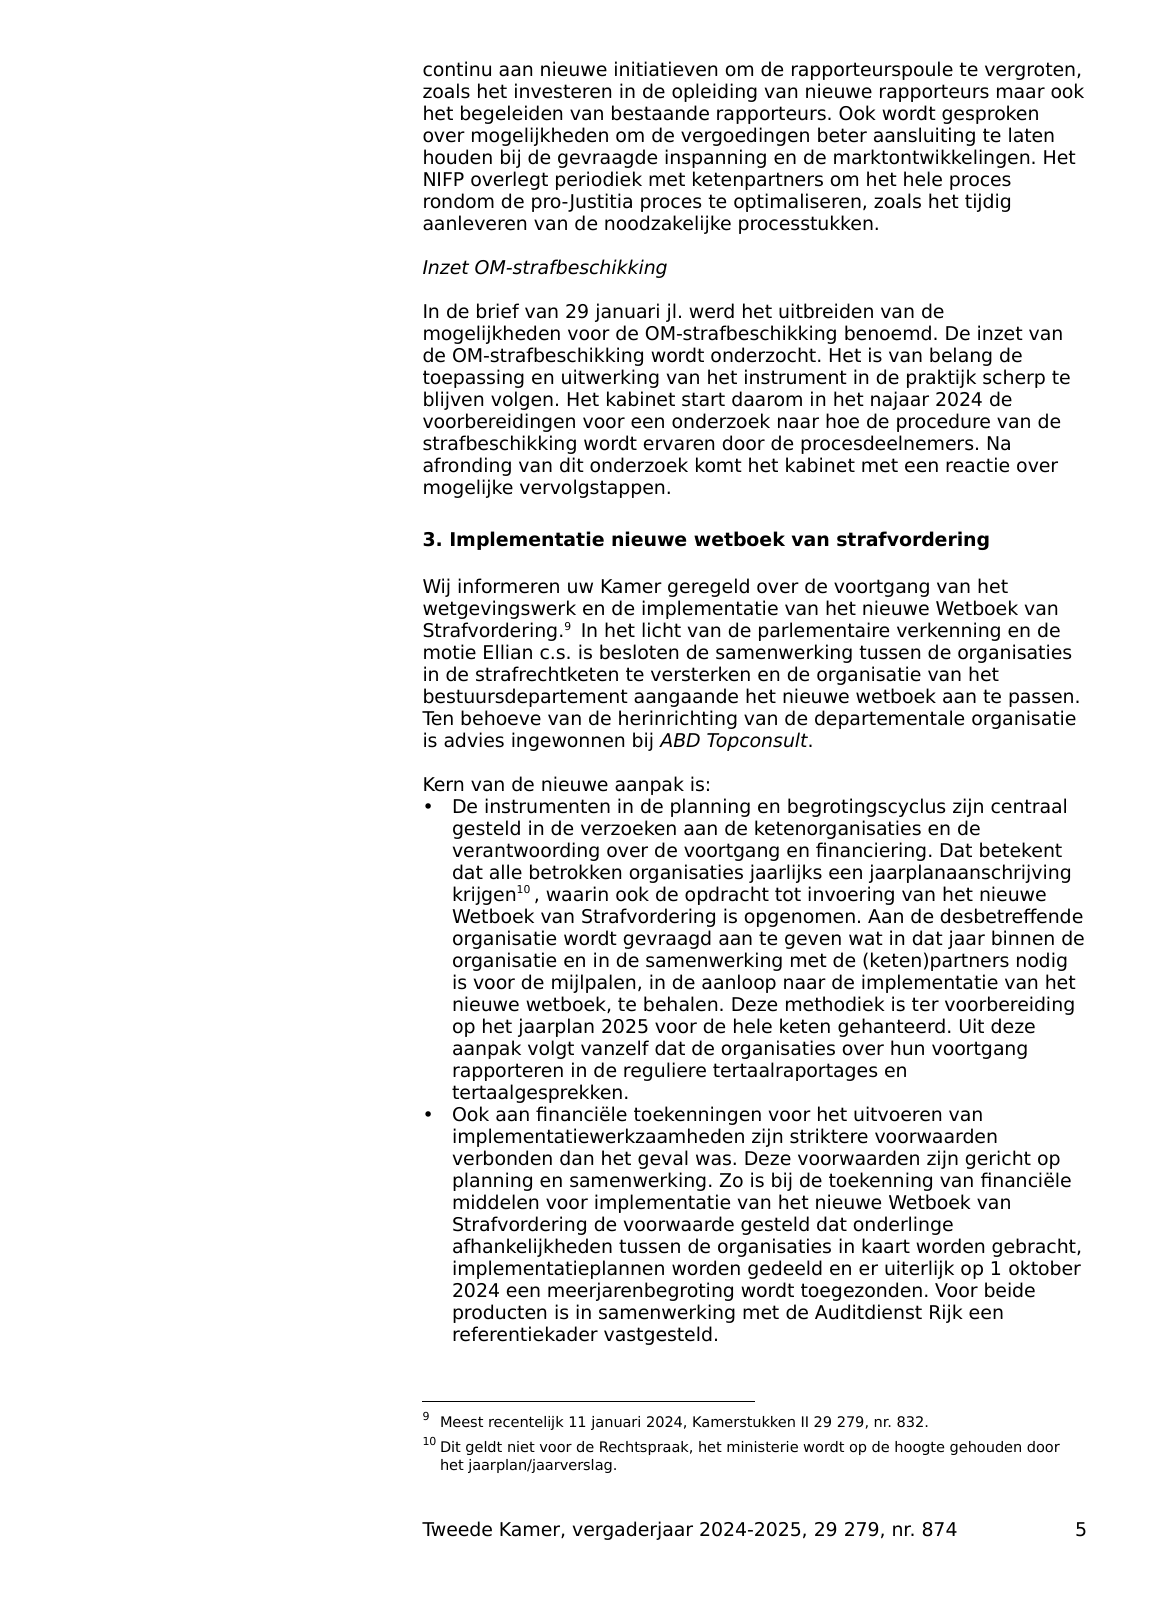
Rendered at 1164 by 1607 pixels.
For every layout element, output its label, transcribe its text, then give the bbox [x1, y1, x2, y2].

text Wij informeren uw Kamer geregeld over de voortgang van het wetgevingswerk en de implementatie van het nieuwe Wetboek van Strafvordering. In het licht van de parlementaire verkenning en de motie Ellian c.s. is besloten de samenwerking tussen de organisaties in de strafrechtketen te versterken en de organisatie van het bestuursdepartement aangaande het nieuwe wetboek aan te passen. Ten behoeve van de herinrichting van de departementale organisatie is advies ingewonnen bij ABD Topconsult. [422, 576, 1087, 752]
text • De instrumenten in de planning en begrotingscyclus zijn centraal gesteld in de verzoeken aan de ketenorganisaties en de verantwoording over de voortgang en financiering. Dat betekent dat alle betrokken organisaties jaarlijks een jaarplanaanschrijving krijgen, waarin ook de opdracht tot invoering van het nieuwe Wetboek van Strafvordering is opgenomen. Aan de desbetreffende organisatie wordt gevraagd aan te geven wat in dat jaar binnen de organisatie en in de samenwerking met de (keten)partners nodig is voor de mijlpalen, in de aanloop naar de implementatie van het nieuwe wetboek, te behalen. Deze methodiek is ter voorbereiding op het jaarplan 2025 voor de hele keten gehanteerd. Uit deze aanpak volgt vanzelf dat de organisaties over hun voortgang rapporteren in de reguliere tertaalraportages en tertaalgesprekken. [422, 796, 1087, 1104]
subtitle Inzet OM-strafbeschikking [422, 257, 1087, 279]
subtitle 3. Implementatie nieuwe wetboek van strafvordering [422, 529, 1087, 551]
text In de brief van 29 januari jl. werd het uitbreiden van de mogelijkheden voor de OM-strafbeschikking benoemd. De inzet van de OM-strafbeschikking wordt onderzocht. Het is van belang de toepassing en uitwerking van het instrument in de praktijk scherp te blijven volgen. Het kabinet start daarom in het najaar 2024 de voorbereidingen voor een onderzoek naar hoe de procedure van de strafbeschikking wordt ervaren door de procesdeelnemers. Na afronding van dit onderzoek komt het kabinet met een reactie over mogelijke vervolgstappen. [422, 301, 1087, 499]
text Meest recentelijk 11 januari 2024, Kamerstukken II 29 279, nr. 832. [422, 1410, 1087, 1432]
text • Ook aan financiële toekenningen voor het uitvoeren van implementatiewerkzaamheden zijn striktere voorwaarden verbonden dan het geval was. Deze voorwaarden zijn gericht op planning en samenwerking. Zo is bij de toekenning van financiële middelen voor implementatie van het nieuwe Wetboek van Strafvordering de voorwaarde gesteld dat onderlinge afhankelijkheden tussen de organisaties in kaart worden gebracht, implementatieplannen worden gedeeld en er uiterlijk op 1 oktober 2024 een meerjarenbegroting wordt toegezonden. Voor beide producten is in samenwerking met de Auditdienst Rijk een referentiekader vastgesteld. [422, 1104, 1087, 1346]
text continu aan nieuwe initiatieven om de rapporteurspoule te vergroten, zoals het investeren in de opleiding van nieuwe rapporteurs maar ook het begeleiden van bestaande rapporteurs. Ook wordt gesproken over mogelijkheden om de vergoedingen beter aansluiting te laten houden bij de gevraagde inspanning en de marktontwikkelingen. Het NIFP overlegt periodiek met ketenpartners om het hele proces rondom de pro-Justitia proces te optimaliseren, zoals het tijdig aanleveren van de noodzakelijke processtukken. [422, 59, 1087, 235]
text Dit geldt niet voor de Rechtspraak, het ministerie wordt op de hoogte gehouden door het jaarplan/jaarverslag. [422, 1435, 1087, 1474]
text Kern van de nieuwe aanpak is: [422, 774, 1087, 796]
